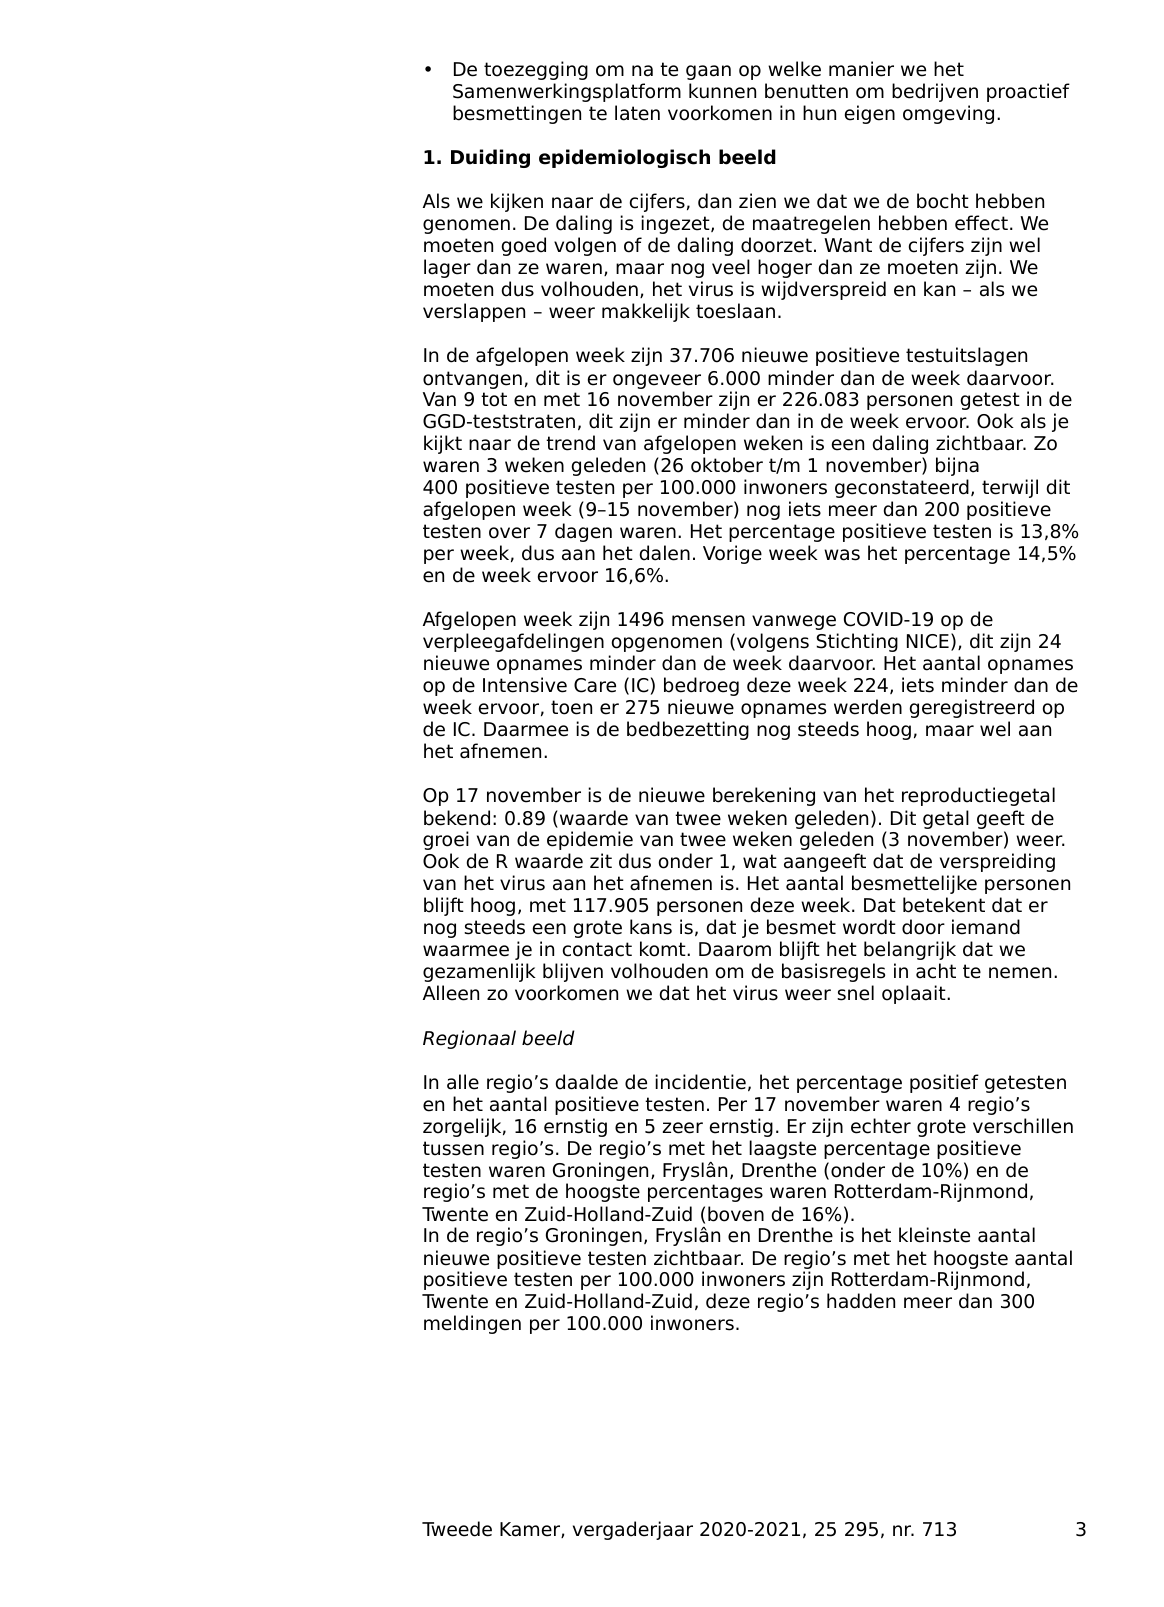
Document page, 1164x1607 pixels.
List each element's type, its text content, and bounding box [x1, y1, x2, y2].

text In de afgelopen week zijn 37.706 nieuwe positieve testuitslagen ontvangen, dit is er ongeveer 6.000 minder dan de week daarvoor. Van 9 tot en met 16 november zijn er 226.083 personen getest in de GGD-teststraten, dit zijn er minder dan in de week ervoor. Ook als je kijkt naar de trend van afgelopen weken is een daling zichtbaar. Zo waren 3 weken geleden (26 oktober t/m 1 november) bijna 400 positieve testen per 100.000 inwoners geconstateerd, terwijl dit afgelopen week (9–15 november) nog iets meer dan 200 positieve testen over 7 dagen waren. Het percentage positieve testen is 13,8% per week, dus aan het dalen. Vorige week was het percentage 14,5% en de week ervoor 16,6%. [422, 345, 1087, 587]
text Als we kijken naar de cijfers, dan zien we dat we de bocht hebben genomen. De daling is ingezet, de maatregelen hebben effect. We moeten goed volgen of de daling doorzet. Want de cijfers zijn wel lager dan ze waren, maar nog veel hoger dan ze moeten zijn. We moeten dus volhouden, het virus is wijdverspreid en kan – als we verslappen – weer makkelijk toeslaan. [422, 191, 1087, 323]
text In de regio’s Groningen, Fryslân en Drenthe is het kleinste aantal nieuwe positieve testen zichtbaar. De regio’s met het hoogste aantal positieve testen per 100.000 inwoners zijn Rotterdam-Rijnmond, Twente en Zuid-Holland-Zuid, deze regio’s hadden meer dan 300 meldingen per 100.000 inwoners. [422, 1225, 1087, 1335]
text Afgelopen week zijn 1496 mensen vanwege COVID-19 op de verpleegafdelingen opgenomen (volgens Stichting NICE), dit zijn 24 nieuwe opnames minder dan de week daarvoor. Het aantal opnames op de Intensive Care (IC) bedroeg deze week 224, iets minder dan de week ervoor, toen er 275 nieuwe opnames werden geregistreerd op de IC. Daarmee is de bedbezetting nog steeds hoog, maar wel aan het afnemen. [422, 609, 1087, 763]
text Op 17 november is de nieuwe berekening van het reproductiegetal bekend: 0.89 (waarde van twee weken geleden). Dit getal geeft de groei van de epidemie van twee weken geleden (3 november) weer. Ook de R waarde zit dus onder 1, wat aangeeft dat de verspreiding van het virus aan het afnemen is. Het aantal besmettelijke personen blijft hoog, met 117.905 personen deze week. Dat betekent dat er nog steeds een grote kans is, dat je besmet wordt door iemand waarmee je in contact komt. Daarom blijft het belangrijk dat we gezamenlijk blijven volhouden om de basisregels in acht te nemen. Alleen zo voorkomen we dat het virus weer snel oplaait. [422, 785, 1087, 1005]
subtitle Regionaal beeld [422, 1027, 1087, 1049]
text In alle regio’s daalde de incidentie, het percentage positief getesten en het aantal positieve testen. Per 17 november waren 4 regio’s zorgelijk, 16 ernstig en 5 zeer ernstig. Er zijn echter grote verschillen tussen regio’s. De regio’s met het laagste percentage positieve testen waren Groningen, Fryslân, Drenthe (onder de 10%) en de regio’s met de hoogste percentages waren Rotterdam-Rijnmond, Twente en Zuid-Holland-Zuid (boven de 16%). [422, 1072, 1087, 1225]
text • De toezegging om na te gaan op welke manier we het Samenwerkingsplatform kunnen benutten om bedrijven proactief besmettingen te laten voorkomen in hun eigen omgeving. [422, 59, 1087, 125]
subtitle 1. Duiding epidemiologisch beeld [422, 147, 1087, 169]
